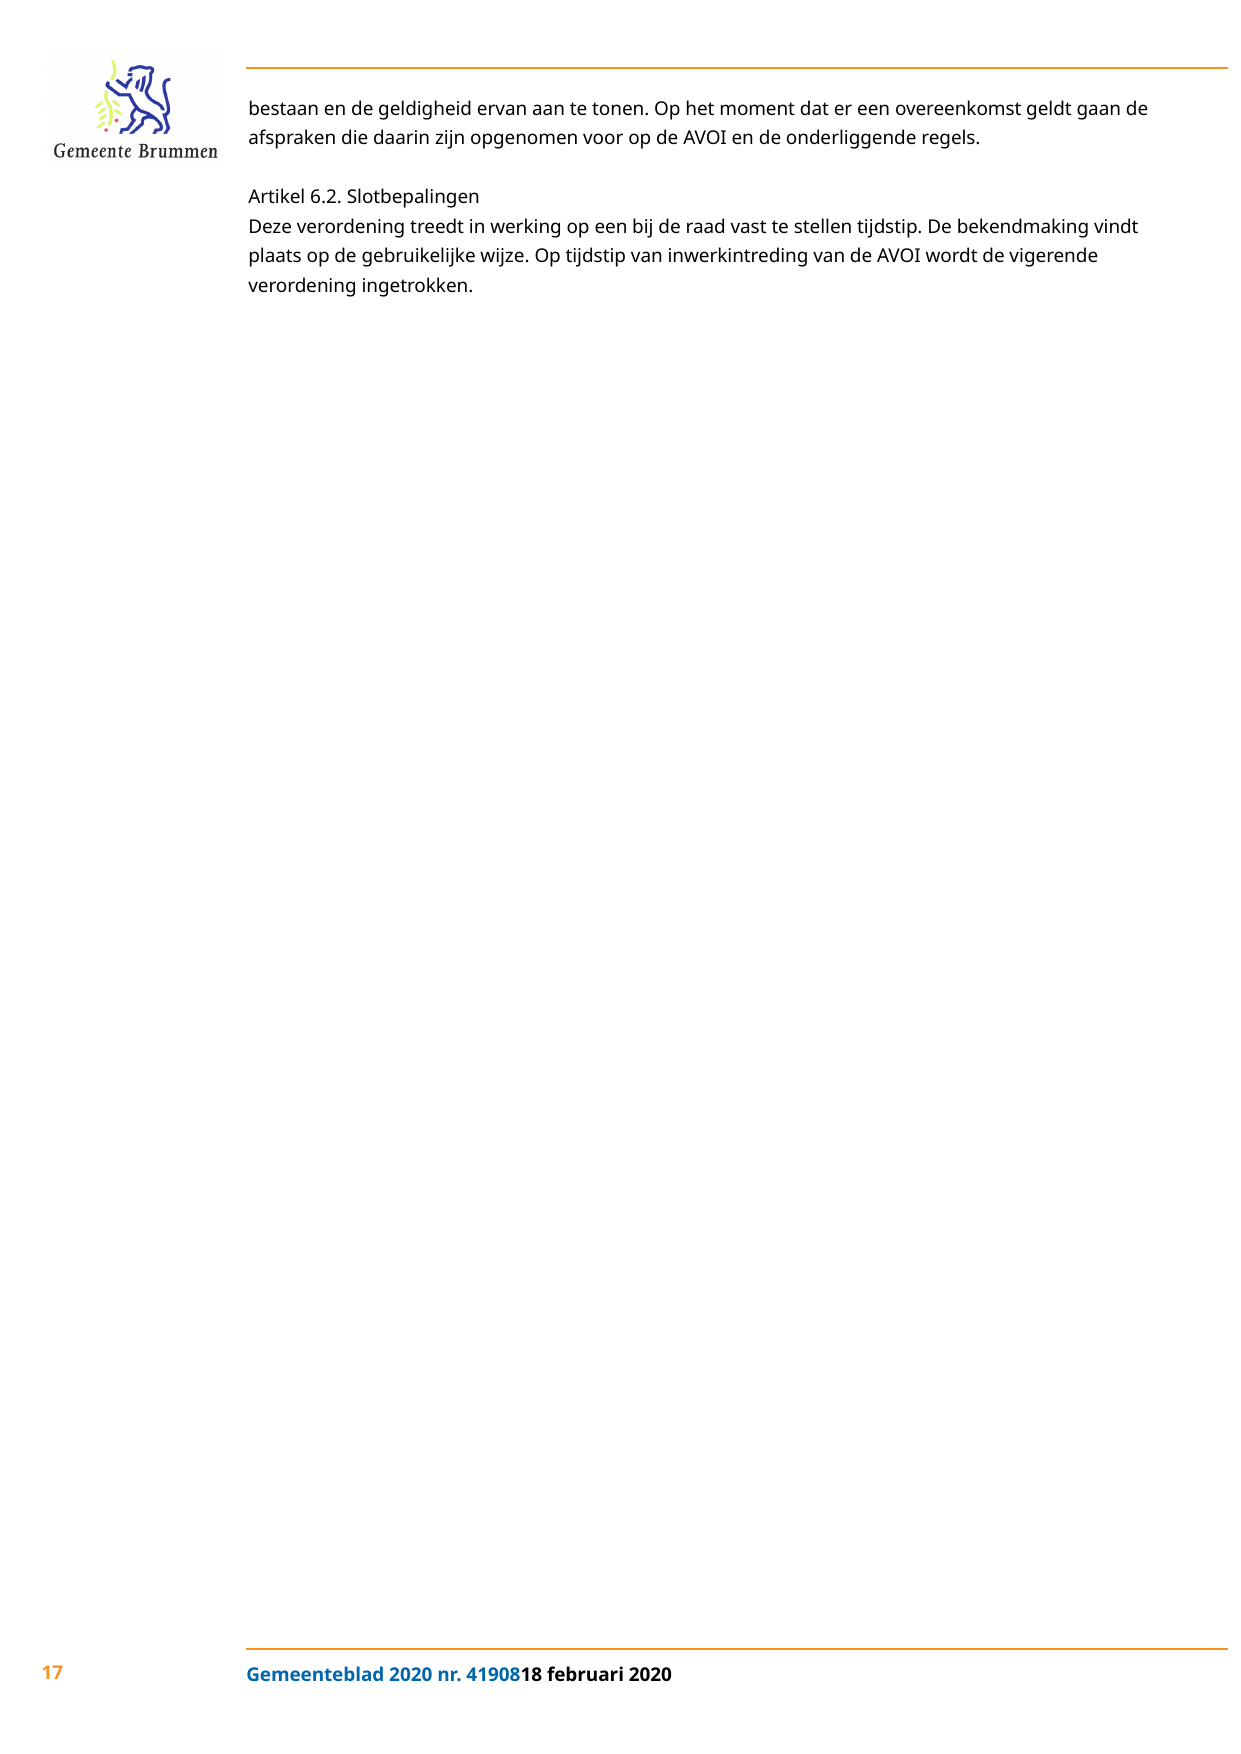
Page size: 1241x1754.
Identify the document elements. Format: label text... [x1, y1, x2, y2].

text Deze verordening treedt in werking op een bij de raad vast te stellen tijdstip. De bekendmaking vindt plaats op de gebruikelijke wijze. Op tijdstip van inwerkintreding van de AVOI wordt de vigerende verordening ingetrokken. [248, 213, 1152, 298]
text bestaan en de geldigheid ervan aan te tonen. Op het moment dat er een overeenkomst geldt gaan de afspraken die daarin zijn opgenomen voor op de AVOI en de onderliggende regels. [248, 95, 1152, 150]
picture [41, 47, 231, 172]
text Artikel 6.2. Slotbepalingen [248, 183, 1152, 209]
